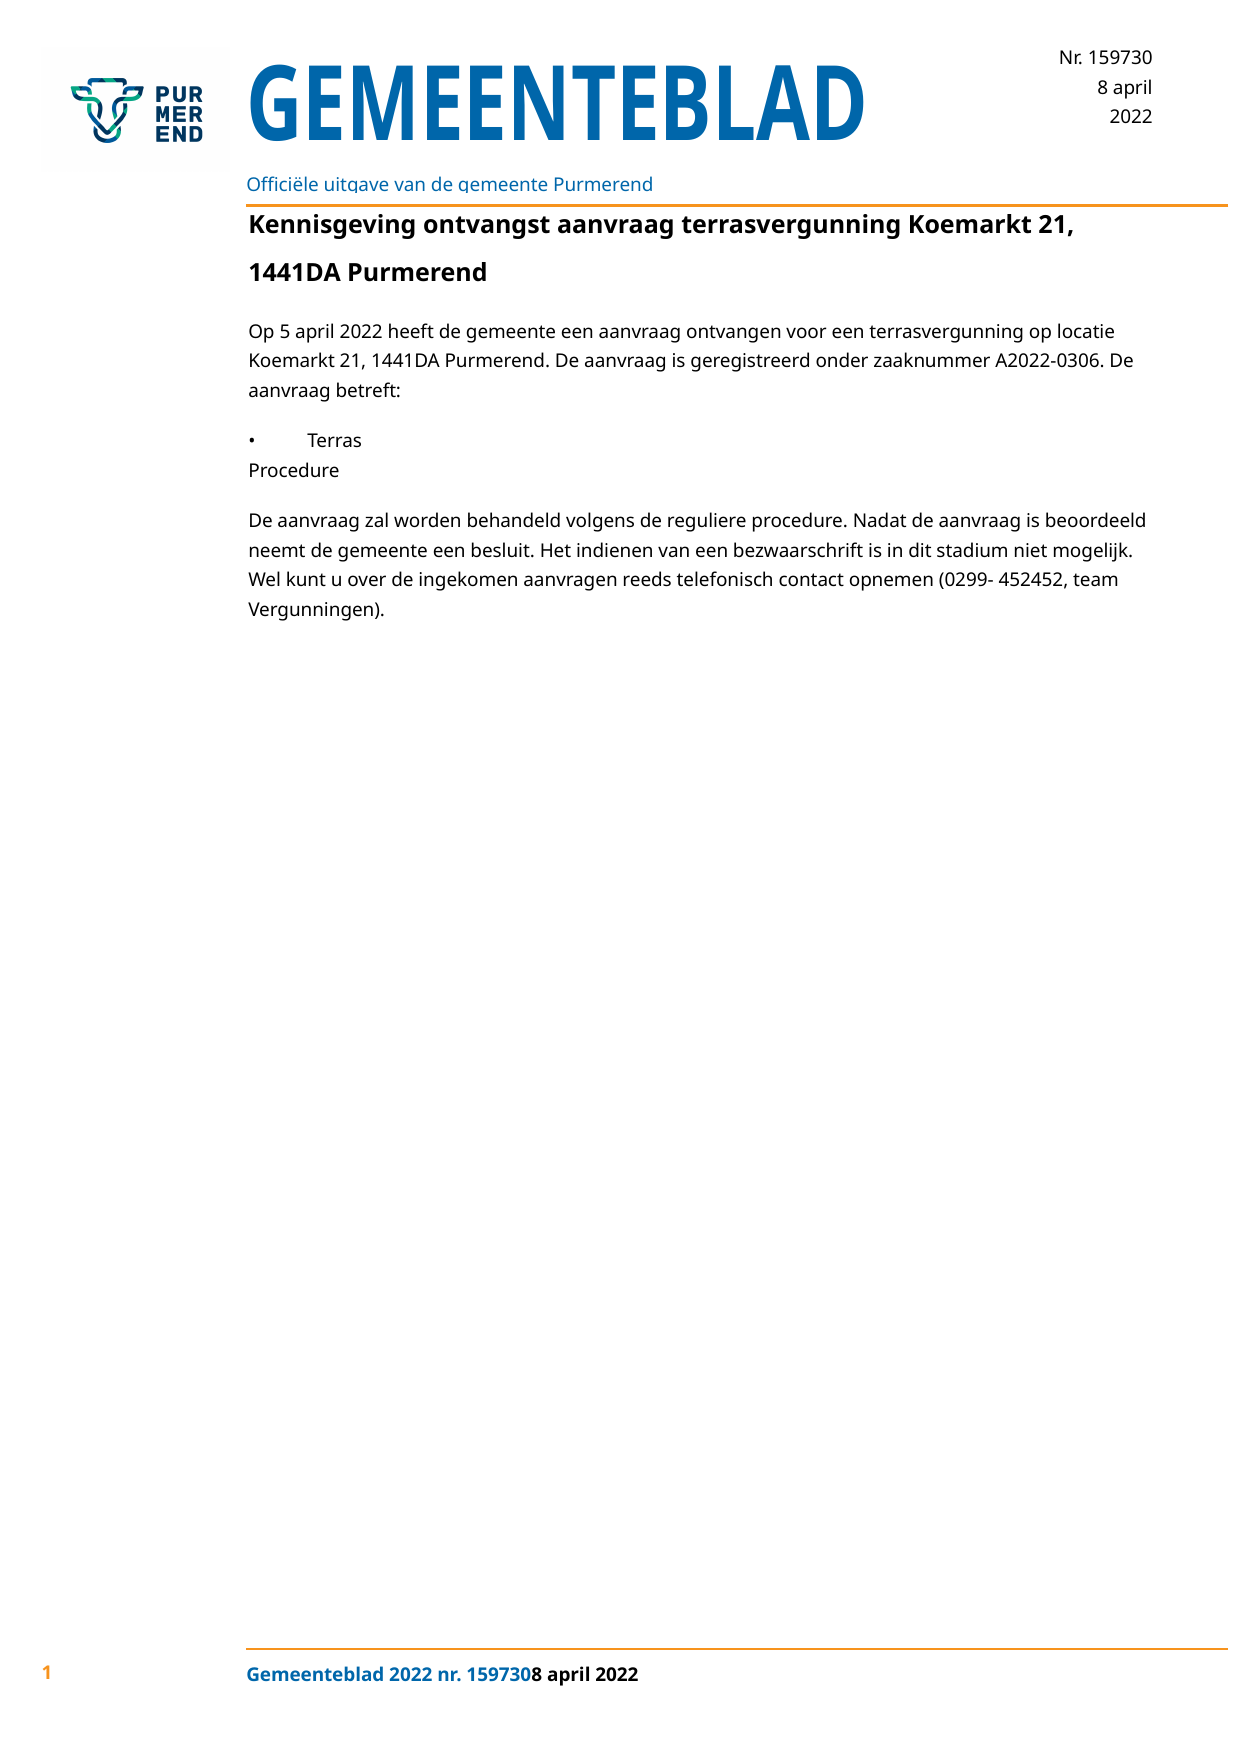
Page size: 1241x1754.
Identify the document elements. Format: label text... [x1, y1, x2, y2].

text Op 5 april 2022 heeft de gemeente een aanvraag ontvangen voor een terrasvergunning op locatie Koemarkt 21, 1441DA Purmerend. De aanvraag is geregistreerd onder zaaknummer A2022-0306. De aanvraag betreft: [248, 318, 1152, 403]
text Procedure [248, 457, 1152, 483]
text Kennisgeving ontvangst aanvraag terrasvergunning Koemarkt 21, 1441DA Purmerend [248, 207, 1152, 288]
list Terras [248, 427, 1152, 453]
picture [41, 47, 231, 172]
text De aanvraag zal worden behandeld volgens de reguliere procedure. Nadat de aanvraag is beoordeeld neemt de gemeente een besluit. Het indienen van een bezwaarschrift is in dit stadium niet mogelijk. Wel kunt u over de ingekomen aanvragen reeds telefonisch contact opnemen (0299- 452452, team Vergunningen). [248, 507, 1152, 622]
